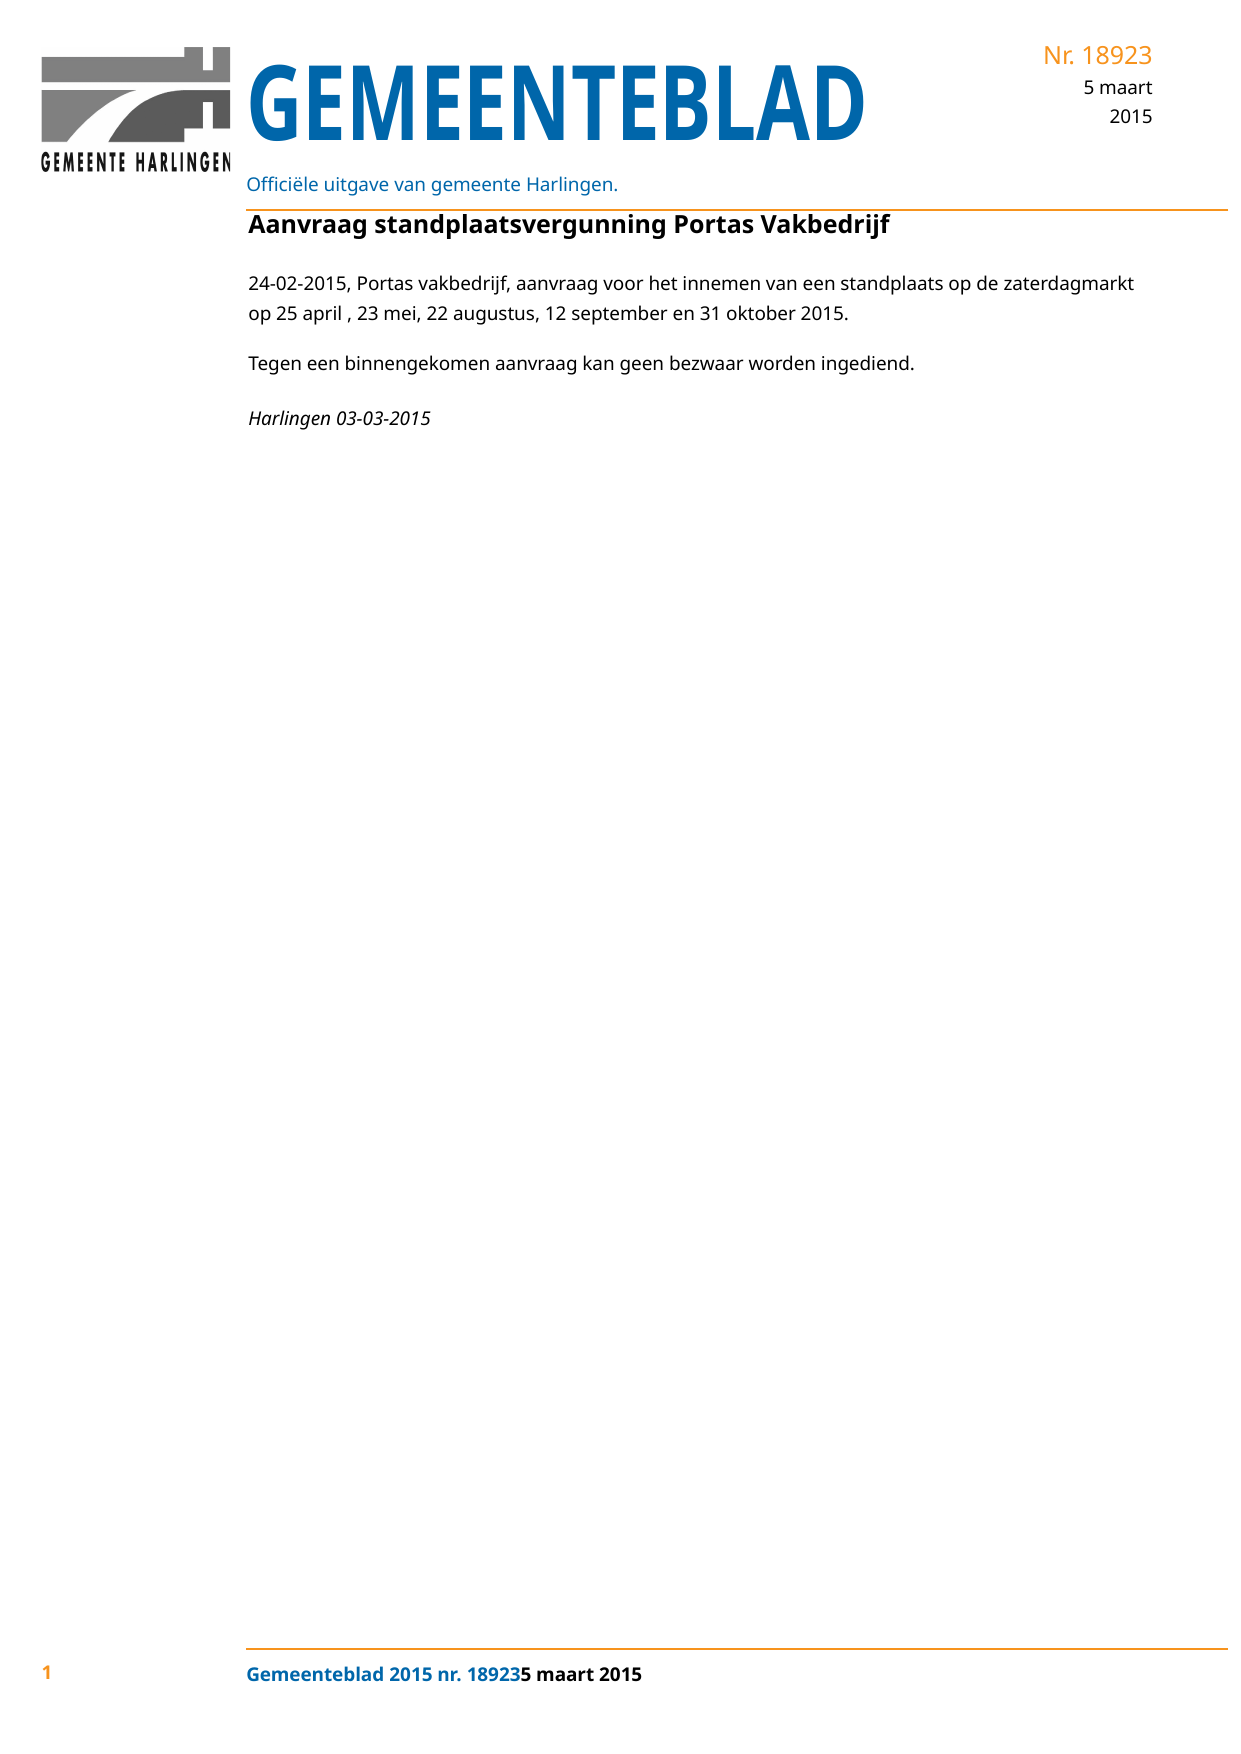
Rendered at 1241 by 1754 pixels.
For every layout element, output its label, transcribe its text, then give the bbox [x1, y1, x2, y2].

text Tegen een binnengekomen aanvraag kan geen bezwaar worden ingediend. [248, 350, 1152, 376]
text Aanvraag standplaatsvergunning Portas Vakbedrijf [248, 211, 1152, 241]
text Harlingen 03-03-2015 [248, 406, 1152, 431]
picture [41, 47, 231, 172]
text 24-02-2015, Portas vakbedrijf, aanvraag voor het innemen van een standplaats op de zaterdagmarkt op 25 april , 23 mei, 22 augustus, 12 september en 31 oktober 2015. [248, 270, 1152, 326]
